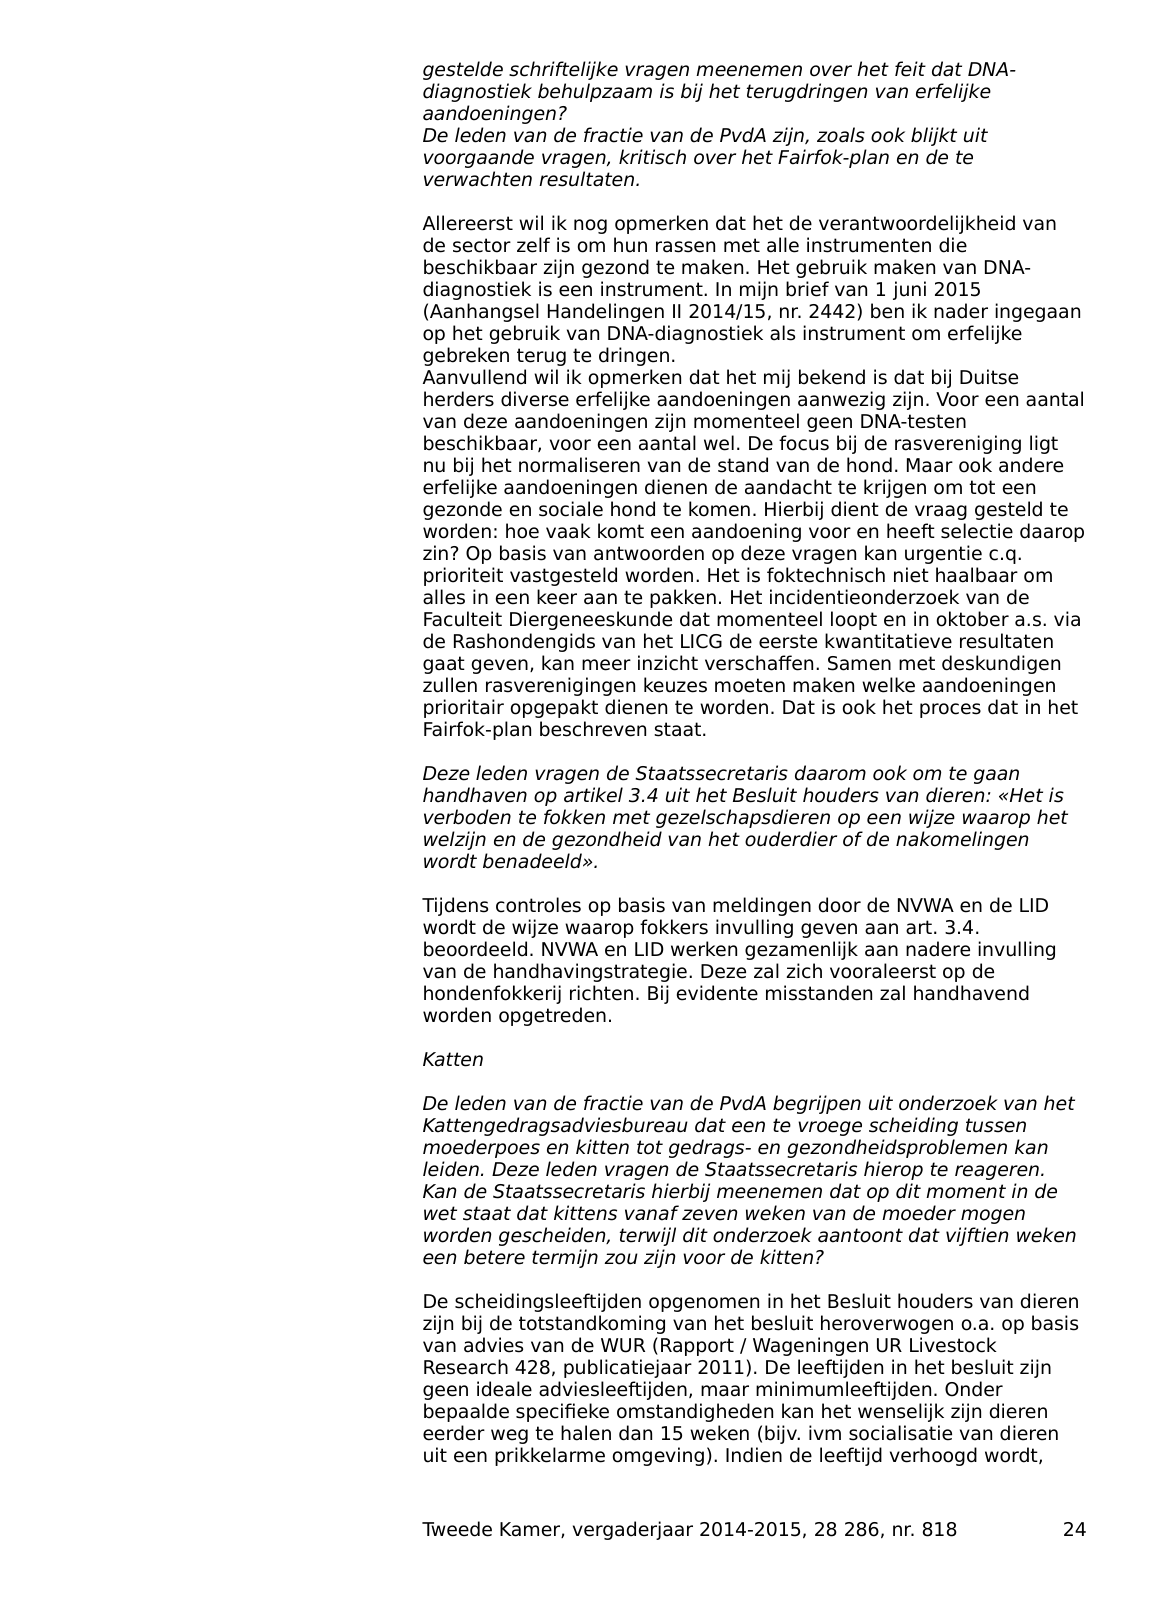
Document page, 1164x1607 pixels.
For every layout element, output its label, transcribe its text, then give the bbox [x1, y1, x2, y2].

subtitle Katten [422, 1049, 1087, 1071]
text Allereerst wil ik nog opmerken dat het de verantwoordelijkheid van de sector zelf is om hun rassen met alle instrumenten die beschikbaar zijn gezond te maken. Het gebruik maken van DNA-diagnostiek is een instrument. In mijn brief van 1 juni 2015 (Aanhangsel Handelingen II 2014/15, nr. 2442) ben ik nader ingegaan op het gebruik van DNA-diagnostiek als instrument om erfelijke gebreken terug te dringen. [422, 213, 1087, 367]
text Aanvullend wil ik opmerken dat het mij bekend is dat bij Duitse herders diverse erfelijke aandoeningen aanwezig zijn. Voor een aantal van deze aandoeningen zijn momenteel geen DNA-testen beschikbaar, voor een aantal wel. De focus bij de rasvereniging ligt nu bij het normaliseren van de stand van de hond. Maar ook andere erfelijke aandoeningen dienen de aandacht te krijgen om tot een gezonde en sociale hond te komen. Hierbij dient de vraag gesteld te worden: hoe vaak komt een aandoening voor en heeft selectie daarop zin? Op basis van antwoorden op deze vragen kan urgentie c.q. prioriteit vastgesteld worden. Het is foktechnisch niet haalbaar om alles in een keer aan te pakken. Het incidentieonderzoek van de Faculteit Diergeneeskunde dat momenteel loopt en in oktober a.s. via de Rashondengids van het LICG de eerste kwantitatieve resultaten gaat geven, kan meer inzicht verschaffen. Samen met deskundigen zullen rasverenigingen keuzes moeten maken welke aandoeningen prioritair opgepakt dienen te worden. Dat is ook het proces dat in het Fairfok-plan beschreven staat. [422, 367, 1087, 741]
text De leden van de fractie van de PvdA zijn, zoals ook blijkt uit voorgaande vragen, kritisch over het Fairfok-plan en de te verwachten resultaten. [422, 125, 1087, 191]
text Deze leden vragen de Staatssecretaris daarom ook om te gaan handhaven op artikel 3.4 uit het Besluit houders van dieren: «Het is verboden te fokken met gezelschapsdieren op een wijze waarop het welzijn en de gezondheid van het ouderdier of de nakomelingen wordt benadeeld». [422, 763, 1087, 873]
text gestelde schriftelijke vragen meenemen over het feit dat DNA-diagnostiek behulpzaam is bij het terugdringen van erfelijke aandoeningen? [422, 59, 1087, 125]
text De leden van de fractie van de PvdA begrijpen uit onderzoek van het Kattengedragsadviesbureau dat een te vroege scheiding tussen moederpoes en kitten tot gedrags- en gezondheidsproblemen kan leiden. Deze leden vragen de Staatssecretaris hierop te reageren. Kan de Staatssecretaris hierbij meenemen dat op dit moment in de wet staat dat kittens vanaf zeven weken van de moeder mogen worden gescheiden, terwijl dit onderzoek aantoont dat vijftien weken een betere termijn zou zijn voor de kitten? [422, 1093, 1087, 1269]
text De scheidingsleeftijden opgenomen in het Besluit houders van dieren zijn bij de totstandkoming van het besluit heroverwogen o.a. op basis van advies van de WUR (Rapport / Wageningen UR Livestock Research 428, publicatiejaar 2011). De leeftijden in het besluit zijn geen ideale adviesleeftijden, maar minimumleeftijden. Onder bepaalde specifieke omstandigheden kan het wenselijk zijn dieren eerder weg te halen dan 15 weken (bijv. ivm socialisatie van dieren uit een prikkelarme omgeving). Indien de leeftijd verhoogd wordt, [422, 1291, 1087, 1467]
text Tijdens controles op basis van meldingen door de NVWA en de LID wordt de wijze waarop fokkers invulling geven aan art. 3.4. beoordeeld. NVWA en LID werken gezamenlijk aan nadere invulling van de handhavingstrategie. Deze zal zich vooraleerst op de hondenfokkerij richten. Bij evidente misstanden zal handhavend worden opgetreden. [422, 895, 1087, 1027]
